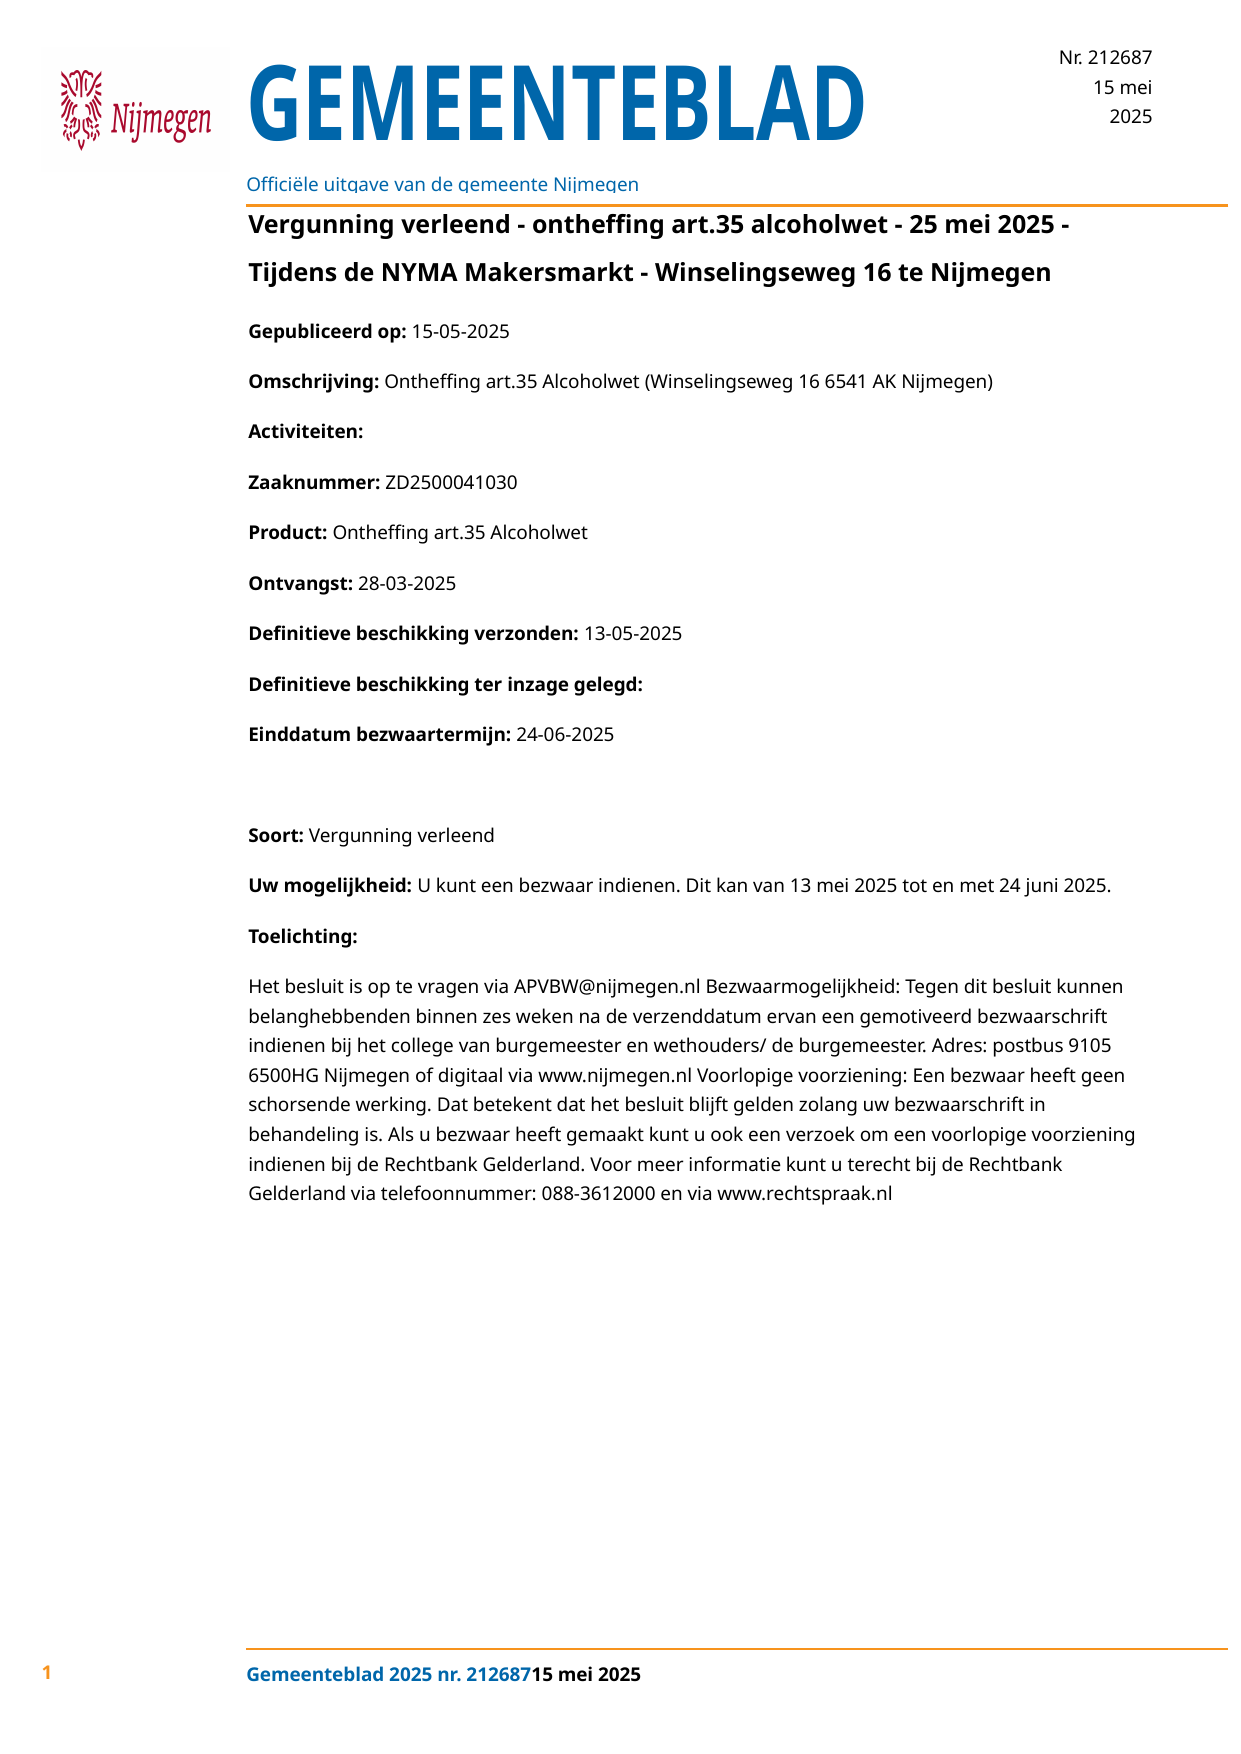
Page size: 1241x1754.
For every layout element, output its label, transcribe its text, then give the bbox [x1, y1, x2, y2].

text Definitieve beschikking verzonden: 13-05-2025 [248, 620, 1152, 646]
text Product: Ontheffing art.35 Alcoholwet [248, 519, 1152, 545]
text Ontvangst: 28-03-2025 [248, 570, 1152, 596]
text Definitieve beschikking ter inzage gelegd: [248, 671, 1152, 697]
text Vergunning verleend - ontheffing art.35 alcoholwet - 25 mei 2025 - Tijdens de NYMA Makersmarkt - Winselingseweg 16 te Nijmegen [248, 207, 1152, 288]
text Uw mogelijkheid: U kunt een bezwaar indienen. Dit kan van 13 mei 2025 tot en met 24 juni 2025. [248, 872, 1152, 898]
text Activiteiten: [248, 419, 1152, 444]
text Einddatum bezwaartermijn: 24-06-2025 [248, 721, 1152, 747]
text Zaaknummer: ZD2500041030 [248, 469, 1152, 495]
text Soort: Vergunning verleend [248, 822, 1152, 848]
text Gepubliceerd op: 15-05-2025 [248, 318, 1152, 344]
text Toelichting: [248, 923, 1152, 949]
text Omschrijving: Ontheffing art.35 Alcoholwet (Winselingseweg 16 6541 AK Nijmegen) [248, 368, 1152, 394]
text Het besluit is op te vragen via APVBW@nijmegen.nl Bezwaarmogelijkheid: Tegen dit besluit kunnen belanghebbenden binnen zes weken na de verzenddatum ervan een gemotiveerd bezwaarschrift indienen bij het college van burgemeester en wethouders/ de burgemeester. Adres: postbus 9105 6500HG Nijmegen of digitaal via www.nijmegen.nl Voorlopige voorziening: Een bezwaar heeft geen schorsende werking. Dat betekent dat het besluit blijft gelden zolang uw bezwaarschrift in behandeling is. Als u bezwaar heeft gemaakt kunt u ook een verzoek om een voorlopige voorziening indienen bij de Rechtbank Gelderland. Voor meer informatie kunt u terecht bij de Rechtbank Gelderland via telefoonnummer: 088-3612000 en via www.rechtspraak.nl [248, 973, 1152, 1206]
picture [41, 47, 231, 172]
